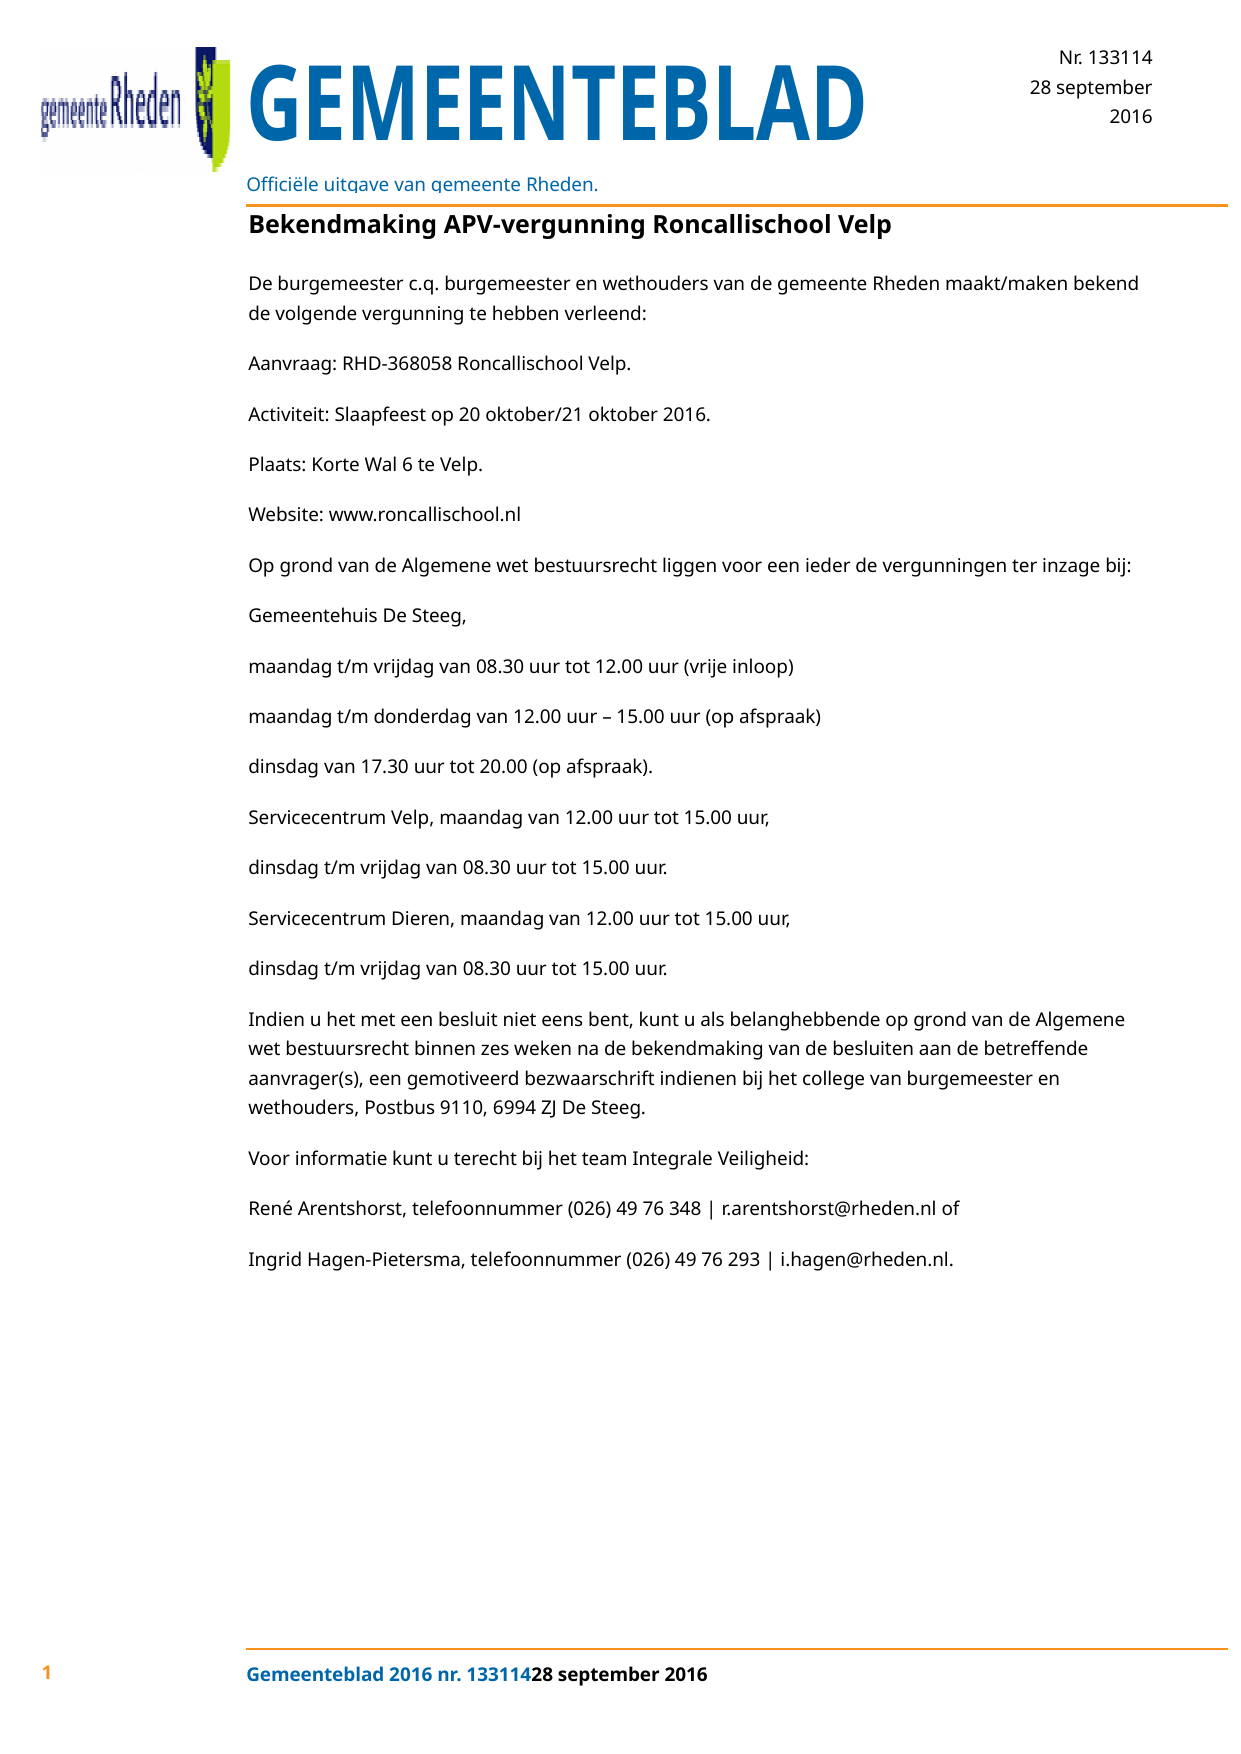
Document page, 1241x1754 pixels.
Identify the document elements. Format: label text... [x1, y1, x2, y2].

text maandag t/m donderdag van 12.00 uur – 15.00 uur (op afspraak) [248, 703, 1152, 729]
text Indien u het met een besluit niet eens bent, kunt u als belanghebbende op grond van de Algemene wet bestuursrecht binnen zes weken na de bekendmaking van de besluiten aan de betreffende aanvrager(s), een gemotiveerd bezwaarschrift indienen bij het college van burgemeester en wethouders, Postbus 9110, 6994 ZJ De Steeg. [248, 1006, 1152, 1120]
text Servicecentrum Velp, maandag van 12.00 uur tot 15.00 uur, [248, 804, 1152, 830]
text De burgemeester c.q. burgemeester en wethouders van de gemeente Rheden maakt/maken bekend de volgende vergunning te hebben verleend: [248, 270, 1152, 326]
text maandag t/m vrijdag van 08.30 uur tot 12.00 uur (vrije inloop) [248, 653, 1152, 678]
picture [41, 47, 231, 172]
text dinsdag t/m vrijdag van 08.30 uur tot 15.00 uur. [248, 854, 1152, 880]
text Gemeentehuis De Steeg, [248, 602, 1152, 628]
text Website: www.roncallischool.nl [248, 502, 1152, 527]
text Voor informatie kunt u terecht bij het team Integrale Veiligheid: [248, 1145, 1152, 1171]
text dinsdag t/m vrijdag van 08.30 uur tot 15.00 uur. [248, 955, 1152, 981]
text Plaats: Korte Wal 6 te Velp. [248, 451, 1152, 477]
text Op grond van de Algemene wet bestuursrecht liggen voor een ieder de vergunningen ter inzage bij: [248, 552, 1152, 578]
text René Arentshorst, telefoonnummer (026) 49 76 348 | r.arentshorst@rheden.nl of [248, 1195, 1152, 1221]
text Aanvraag: RHD-368058 Roncallischool Velp. [248, 350, 1152, 376]
text Servicecentrum Dieren, maandag van 12.00 uur tot 15.00 uur, [248, 905, 1152, 931]
text Ingrid Hagen-Pietersma, telefoonnummer (026) 49 76 293 | i.hagen@rheden.nl. [248, 1246, 1152, 1271]
text dinsdag van 17.30 uur tot 20.00 (op afspraak). [248, 754, 1152, 779]
text Activiteit: Slaapfeest op 20 oktober/21 oktober 2016. [248, 401, 1152, 426]
text Bekendmaking APV-vergunning Roncallischool Velp [248, 207, 1152, 241]
